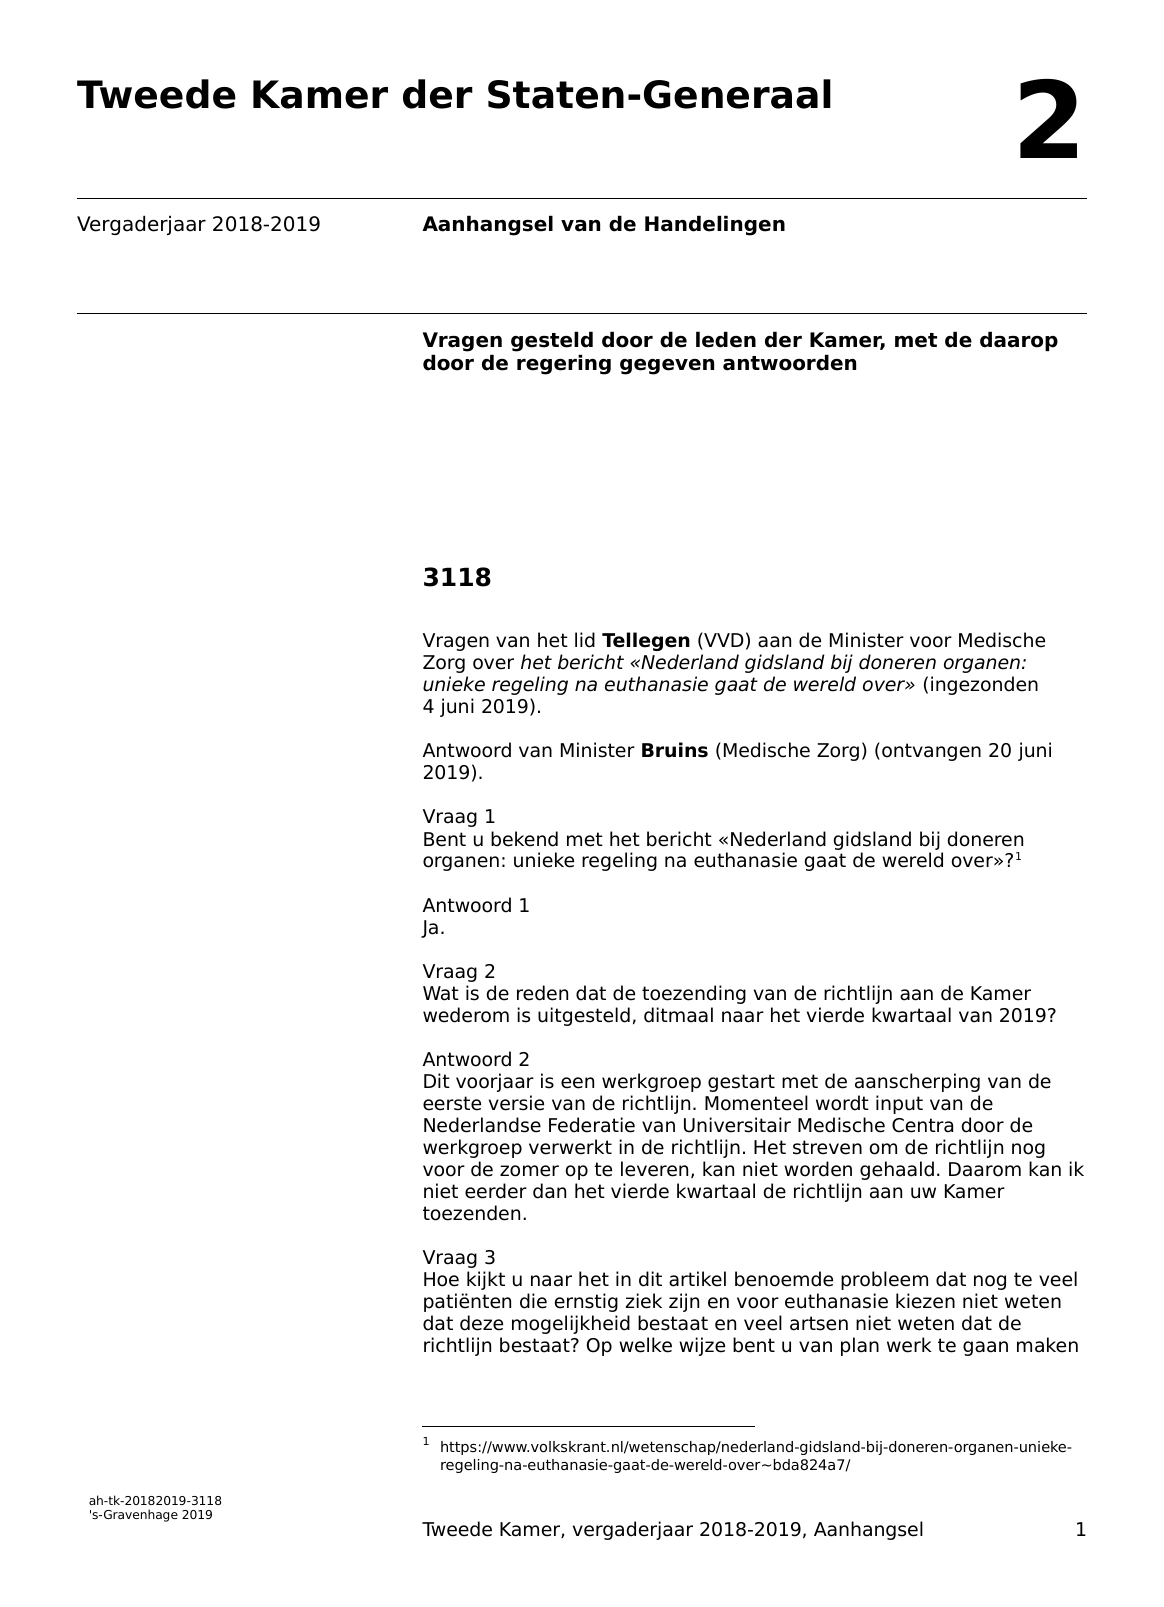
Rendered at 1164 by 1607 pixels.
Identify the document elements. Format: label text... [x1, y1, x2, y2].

text Antwoord van Minister Bruins (Medische Zorg) (ontvangen 20 juni 2019). [422, 740, 1087, 784]
text Bent u bekend met het bericht «Nederland gidsland bij doneren organen: unieke regeling na euthanasie gaat de wereld over»? [422, 828, 1087, 872]
table_cell Vergaderjaar 2018-2019 [77, 199, 422, 313]
table_cell Vragen gesteld door de leden der Kamer, met de daarop door de regering gegeven antwoorden [422, 314, 1087, 375]
text Antwoord 1 [422, 894, 1087, 917]
text 3118 [422, 563, 1087, 592]
text Vraag 2 [422, 961, 1087, 983]
table_cell Aanhangsel van de Handelingen [422, 199, 1087, 313]
text Vraag 3 [422, 1247, 1087, 1269]
text Vraag 1 [422, 806, 1087, 828]
text Hoe kijkt u naar het in dit artikel benoemde probleem dat nog te veel patiënten die ernstig ziek zijn en voor euthanasie kiezen niet weten dat deze mogelijkheid bestaat en veel artsen niet weten dat de richtlijn bestaat? Op welke wijze bent u van plan werk te gaan maken [422, 1269, 1087, 1357]
text ah-tk-20182019-3118 [88, 1494, 323, 1508]
text Antwoord 2 [422, 1049, 1087, 1071]
text 's-Gravenhage 2019 [88, 1508, 323, 1522]
text Wat is de reden dat de toezending van de richtlijn aan de Kamer wederom is uitgesteld, ditmaal naar het vierde kwartaal van 2019? [422, 983, 1087, 1027]
text Vragen van het lid Tellegen (VVD) aan de Minister voor Medische Zorg over het bericht «Nederland gidsland bij doneren organen: unieke regeling na euthanasie gaat de wereld over» (ingezonden 4 juni 2019). [422, 630, 1087, 718]
text https://www.volkskrant.nl/wetenschap/nederland-gidsland-bij-doneren-organen-unieke-regeling-na-euthanasie-gaat-de-wereld-over~bda824a7/ [422, 1435, 1087, 1474]
text Ja. [422, 917, 1087, 938]
text Dit voorjaar is een werkgroep gestart met de aanscherping van de eerste versie van de richtlijn. Momenteel wordt input van de Nederlandse Federatie van Universitair Medische Centra door de werkgroep verwerkt in de richtlijn. Het streven om de richtlijn nog voor de zomer op te leveren, kan niet worden gehaald. Daarom kan ik niet eerder dan het vierde kwartaal de richtlijn aan uw Kamer toezenden. [422, 1071, 1087, 1225]
table_cell [77, 314, 422, 375]
table_header 2 [886, 59, 1087, 198]
table_header Tweede Kamer der Staten-Generaal [77, 59, 886, 198]
